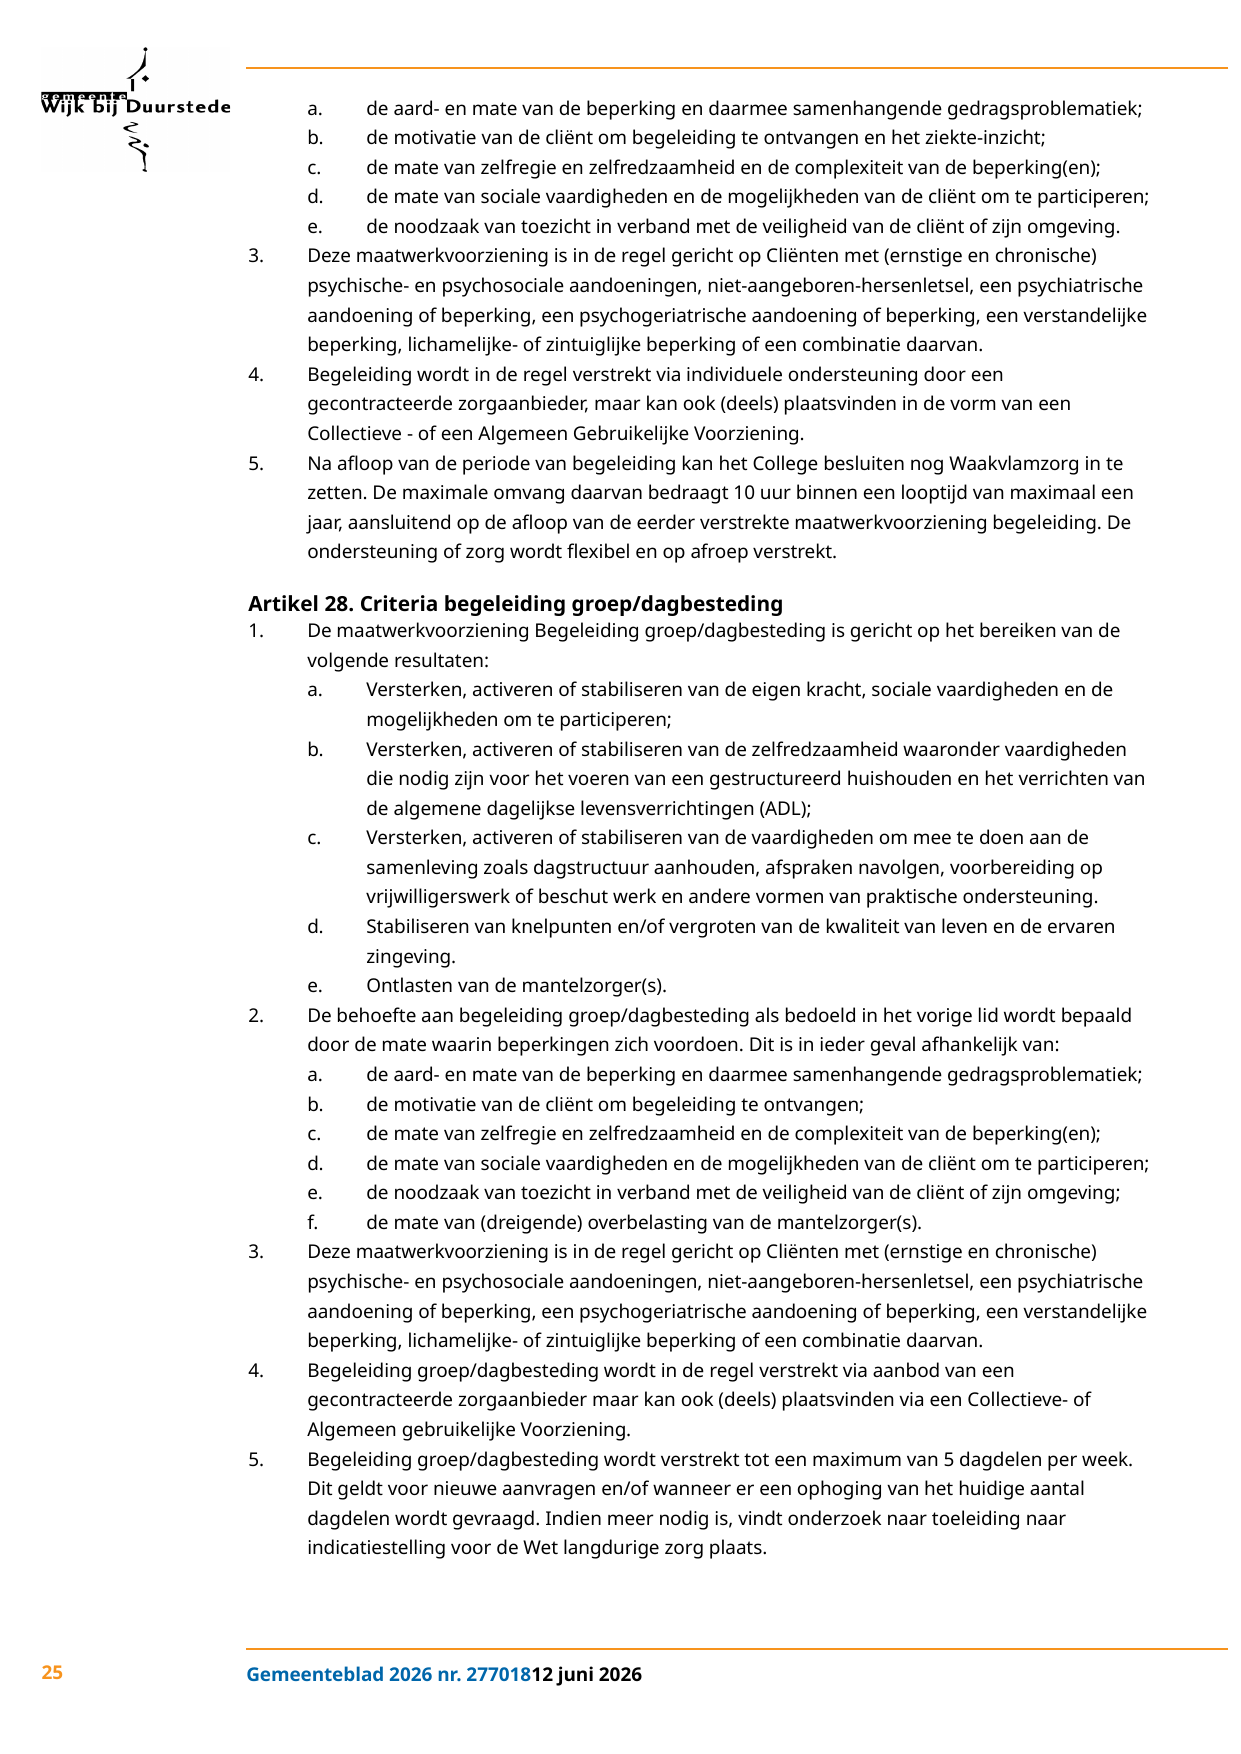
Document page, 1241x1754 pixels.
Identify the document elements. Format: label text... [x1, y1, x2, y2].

list de mate van sociale vaardigheden en de mogelijkheden van de cliënt om te participeren; [307, 183, 1152, 209]
picture [41, 47, 231, 172]
list de mate van sociale vaardigheden en de mogelijkheden van de cliënt om te participeren; [307, 1150, 1152, 1176]
list Na afloop van de periode van begeleiding kan het College besluiten nog Waakvlamzorg in te zetten. De maximale omvang daarvan bedraagt 10 uur binnen een looptijd van maximaal een jaar, aansluitend op de afloop van de eerder verstrekte maatwerkvoorziening begeleiding. De ondersteuning of zorg wordt flexibel en op afroep verstrekt. [248, 450, 1152, 564]
list de noodzaak van toezicht in verband met de veiligheid van de cliënt of zijn omgeving; [307, 1179, 1152, 1205]
list Versterken, activeren of stabiliseren van de vaardigheden om mee te doen aan de samenleving zoals dagstructuur aanhouden, afspraken navolgen, voorbereiding op vrijwilligerswerk of beschut werk en andere vormen van praktische ondersteuning. [307, 824, 1152, 909]
list de aard- en mate van de beperking en daarmee samenhangende gedragsproblematiek; [307, 95, 1152, 121]
list Deze maatwerkvoorziening is in de regel gericht op Cliënten met (ernstige en chronische) psychische- en psychosociale aandoeningen, niet-aangeboren-hersenletsel, een psychiatrische aandoening of beperking, een psychogeriatrische aandoening of beperking, een verstandelijke beperking, lichamelijke- of zintuiglijke beperking of een combinatie daarvan. [248, 243, 1152, 357]
list de mate van zelfregie en zelfredzaamheid en de complexiteit van de beperking(en); [307, 1120, 1152, 1146]
list Begeleiding groep/dagbesteding wordt in de regel verstrekt via aanbod van een gecontracteerde zorgaanbieder maar kan ook (deels) plaatsvinden via een Collectieve- of Algemeen gebruikelijke Voorziening. [248, 1357, 1152, 1442]
list de noodzaak van toezicht in verband met de veiligheid van de cliënt of zijn omgeving. [307, 213, 1152, 239]
text Artikel 28. Criteria begeleiding groep/dagbesteding [248, 589, 1152, 617]
list Deze maatwerkvoorziening is in de regel gericht op Cliënten met (ernstige en chronische) psychische- en psychosociale aandoeningen, niet-aangeboren-hersenletsel, een psychiatrische aandoening of beperking, een psychogeriatrische aandoening of beperking, een verstandelijke beperking, lichamelijke- of zintuiglijke beperking of een combinatie daarvan. [248, 1239, 1152, 1353]
list Versterken, activeren of stabiliseren van de eigen kracht, sociale vaardigheden en de mogelijkheden om te participeren; [307, 677, 1152, 732]
list Ontlasten van de mantelzorger(s). [307, 972, 1152, 998]
list de aard- en mate van de beperking en daarmee samenhangende gedragsproblematiek; [307, 1061, 1152, 1087]
list Stabiliseren van knelpunten en/of vergroten van de kwaliteit van leven en de ervaren zingeving. [307, 913, 1152, 968]
list de mate van (dreigende) overbelasting van de mantelzorger(s). [307, 1209, 1152, 1235]
list de mate van zelfregie en zelfredzaamheid en de complexiteit van de beperking(en); [307, 154, 1152, 180]
list De behoefte aan begeleiding groep/dagbesteding als bedoeld in het vorige lid wordt bepaald door de mate waarin beperkingen zich voordoen. Dit is in ieder geval afhankelijk van: [248, 1002, 1152, 1057]
list De maatwerkvoorziening Begeleiding groep/dagbesteding is gericht op het bereiken van de volgende resultaten: [248, 617, 1152, 673]
list Begeleiding groep/dagbesteding wordt verstrekt tot een maximum van 5 dagdelen per week. Dit geldt voor nieuwe aanvragen en/of wanneer er een ophoging van het huidige aantal dagdelen wordt gevraagd. Indien meer nodig is, vindt onderzoek naar toeleiding naar indicatiestelling voor de Wet langdurige zorg plaats. [248, 1446, 1152, 1560]
list Begeleiding wordt in de regel verstrekt via individuele ondersteuning door een gecontracteerde zorgaanbieder, maar kan ook (deels) plaatsvinden in de vorm van een Collectieve - of een Algemeen Gebruikelijke Voorziening. [248, 361, 1152, 446]
list Versterken, activeren of stabiliseren van de zelfredzaamheid waaronder vaardigheden die nodig zijn voor het voeren van een gestructureerd huishouden en het verrichten van de algemene dagelijkse levensverrichtingen (ADL); [307, 736, 1152, 821]
list de motivatie van de cliënt om begeleiding te ontvangen en het ziekte-inzicht; [307, 124, 1152, 150]
list de motivatie van de cliënt om begeleiding te ontvangen; [307, 1091, 1152, 1116]
